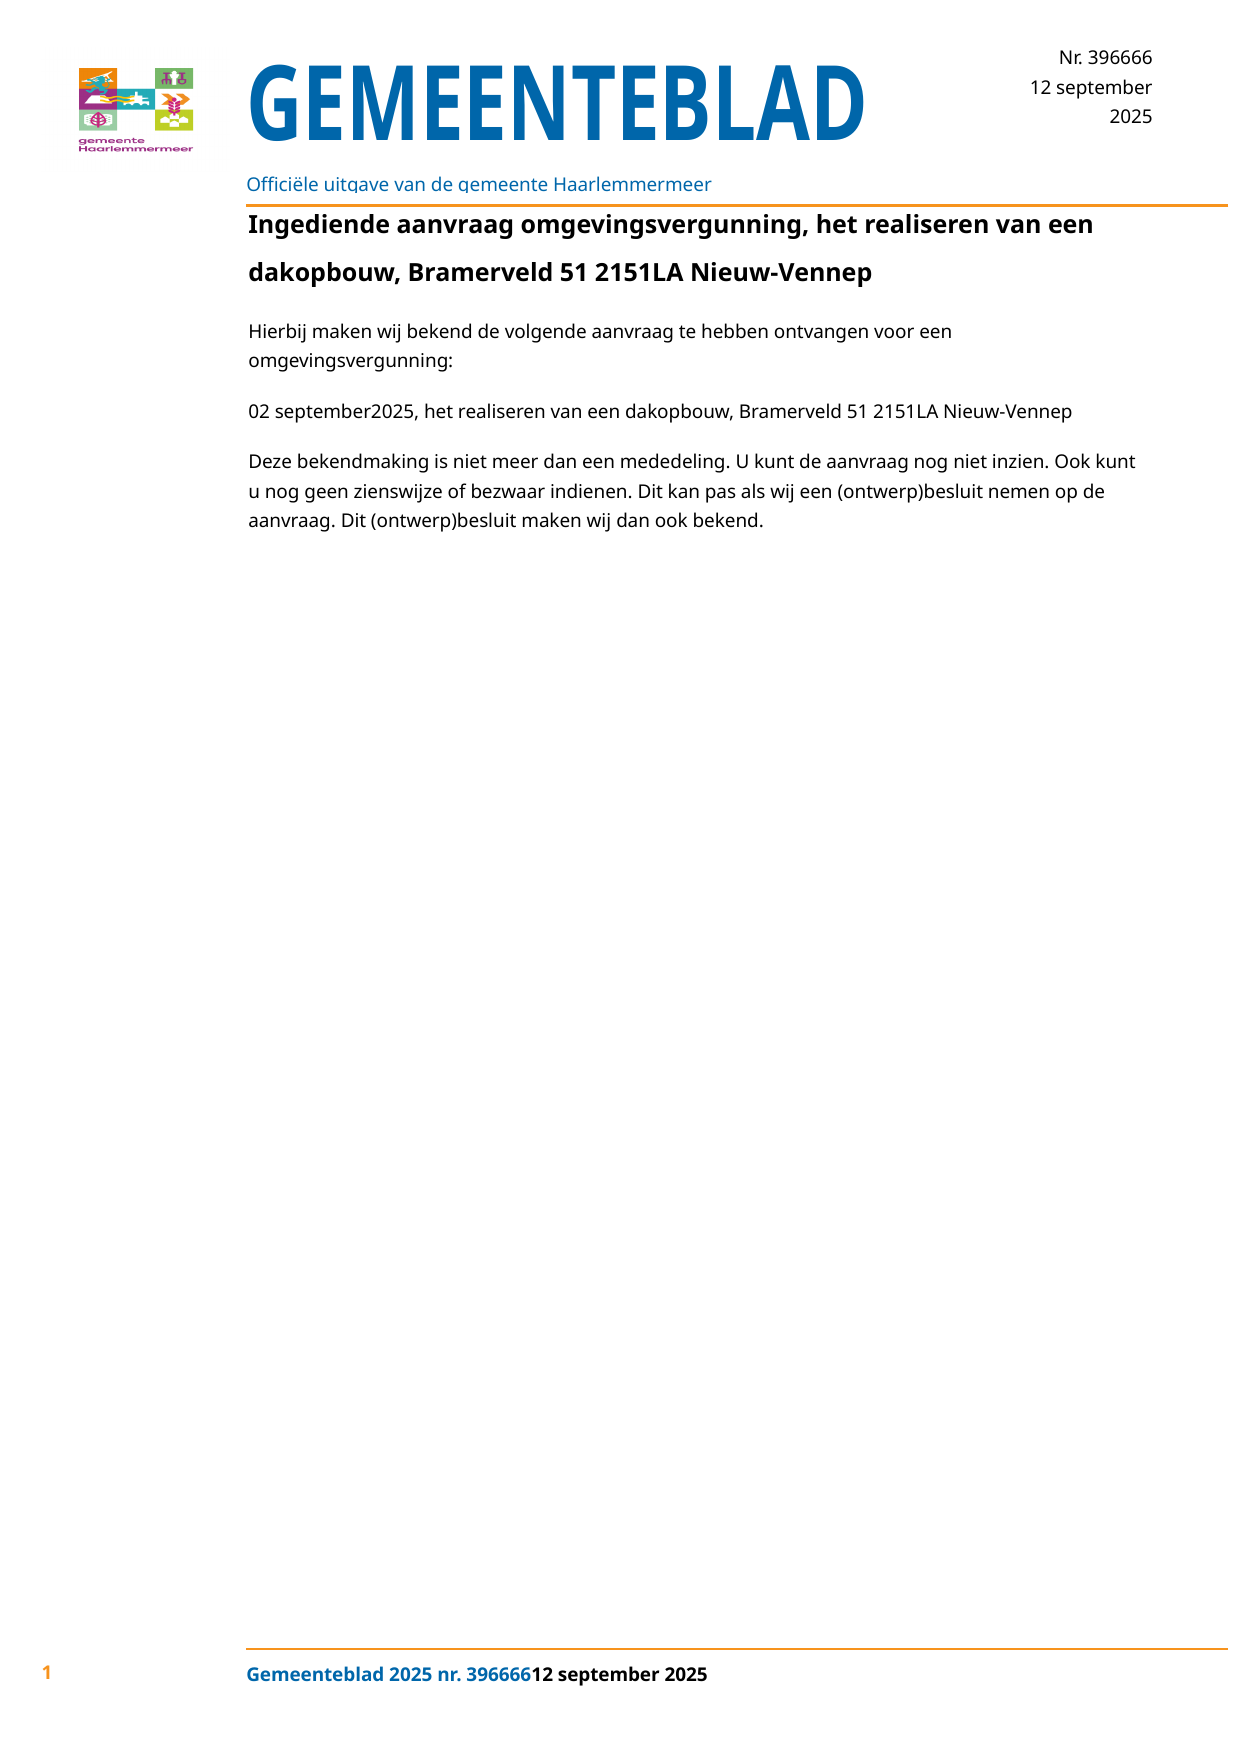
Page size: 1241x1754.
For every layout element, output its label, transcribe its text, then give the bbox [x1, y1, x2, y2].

text 02 september2025, het realiseren van een dakopbouw, Bramerveld 51 2151LA Nieuw-Vennep [248, 398, 1152, 424]
picture [41, 47, 231, 172]
text Deze bekendmaking is niet meer dan een mededeling. U kunt de aanvraag nog niet inzien. Ook kunt u nog geen zienswijze of bezwaar indienen. Dit kan pas als wij een (ontwerp)besluit nemen op de aanvraag. Dit (ontwerp)besluit maken wij dan ook bekend. [248, 448, 1152, 533]
text Hierbij maken wij bekend de volgende aanvraag te hebben ontvangen voor een omgevingsvergunning: [248, 318, 1152, 373]
text Ingediende aanvraag omgevingsvergunning, het realiseren van een dakopbouw, Bramerveld 51 2151LA Nieuw-Vennep [248, 207, 1152, 288]
